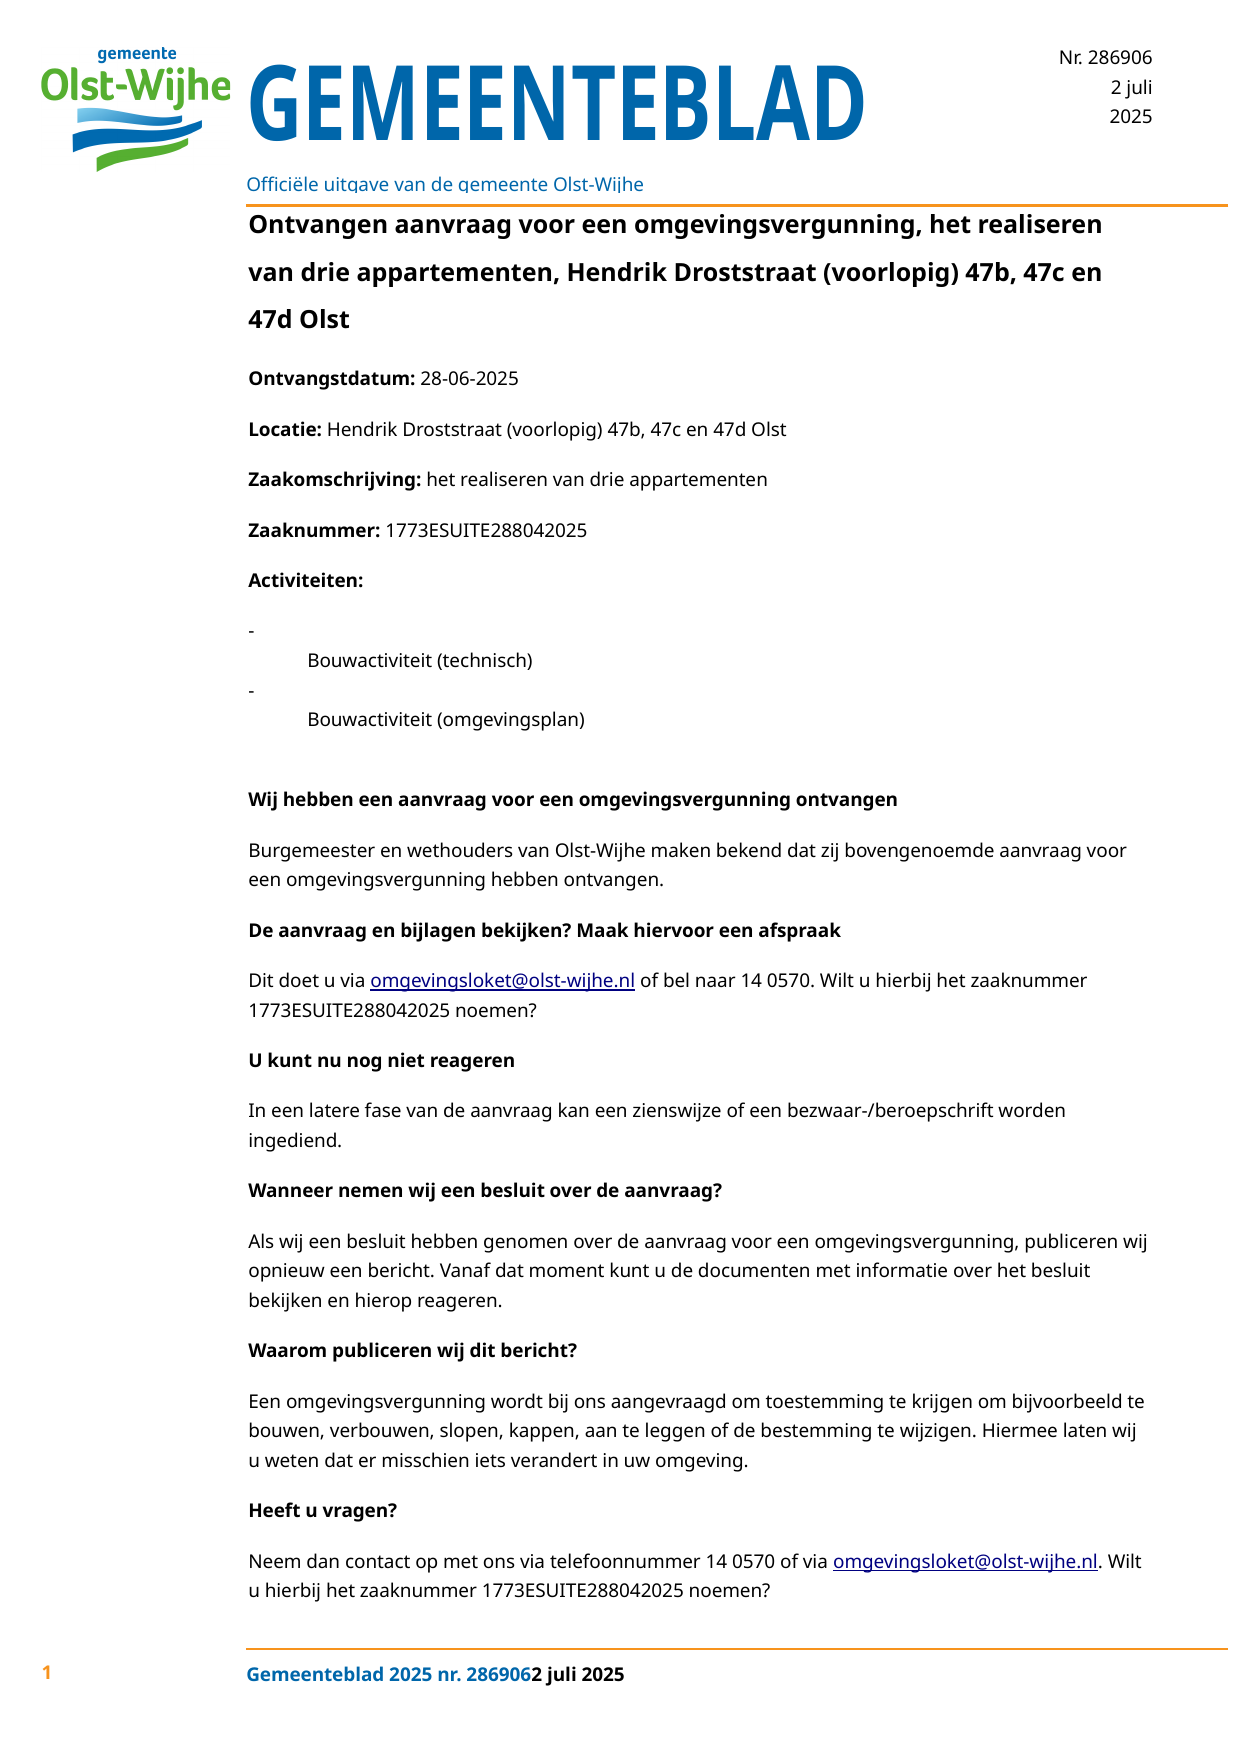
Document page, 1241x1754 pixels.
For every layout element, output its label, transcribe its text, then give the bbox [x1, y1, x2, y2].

text De aanvraag en bijlagen bekijken? Maak hiervoor een afspraak [248, 917, 1152, 942]
text U kunt nu nog niet reageren [248, 1047, 1152, 1073]
text Heeft u vragen? [248, 1498, 1152, 1523]
text Wij hebben een aanvraag voor een omgevingsvergunning ontvangen [248, 786, 1152, 812]
text Locatie: Hendrik Droststraat (voorlopig) 47b, 47c en 47d Olst [248, 416, 1152, 442]
text Ontvangstdatum: 28-06-2025 [248, 366, 1152, 391]
text Activiteiten: [248, 567, 1152, 593]
text Waarom publiceren wij dit bericht? [248, 1338, 1152, 1363]
text Een omgevingsvergunning wordt bij ons aangevraagd om toestemming te krijgen om bijvoorbeeld te bouwen, verbouwen, slopen, kappen, aan te leggen of de bestemming te wijzigen. Hiermee laten wij u weten dat er misschien iets verandert in uw omgeving. [248, 1388, 1152, 1473]
text Zaaknummer: 1773ESUITE288042025 [248, 517, 1152, 542]
text Wanneer nemen wij een besluit over de aanvraag? [248, 1178, 1152, 1203]
list Bouwactiviteit (omgevingsplan) [248, 706, 1152, 732]
text In een latere fase van de aanvraag kan een zienswijze of een bezwaar-/beroepschrift worden ingediend. [248, 1098, 1152, 1153]
text Burgemeester en wethouders van Olst-Wijhe maken bekend dat zij bovengenoemde aanvraag voor een omgevingsvergunning hebben ontvangen. [248, 837, 1152, 892]
text Ontvangen aanvraag voor een omgevingsvergunning, het realiseren van drie appartementen, Hendrik Droststraat (voorlopig) 47b, 47c en 47d Olst [248, 207, 1152, 336]
text Als wij een besluit hebben genomen over de aanvraag voor een omgevingsvergunning, publiceren wij opnieuw een bericht. Vanaf dat moment kunt u de documenten met informatie over het besluit bekijken en hierop reageren. [248, 1228, 1152, 1313]
picture [41, 47, 231, 172]
text Zaakomschrijving: het realiseren van drie appartementen [248, 466, 1152, 492]
list Bouwactiviteit (technisch) [248, 647, 1152, 673]
text Neem dan contact op met ons via telefoonnummer 14 0570 of via omgevingsloket@olst-wijhe.nl. Wilt u hierbij het zaaknummer 1773ESUITE288042025 noemen? [248, 1548, 1152, 1603]
text Dit doet u via omgevingsloket@olst-wijhe.nl of bel naar 14 0570. Wilt u hierbij het zaaknummer 1773ESUITE288042025 noemen? [248, 967, 1152, 1022]
